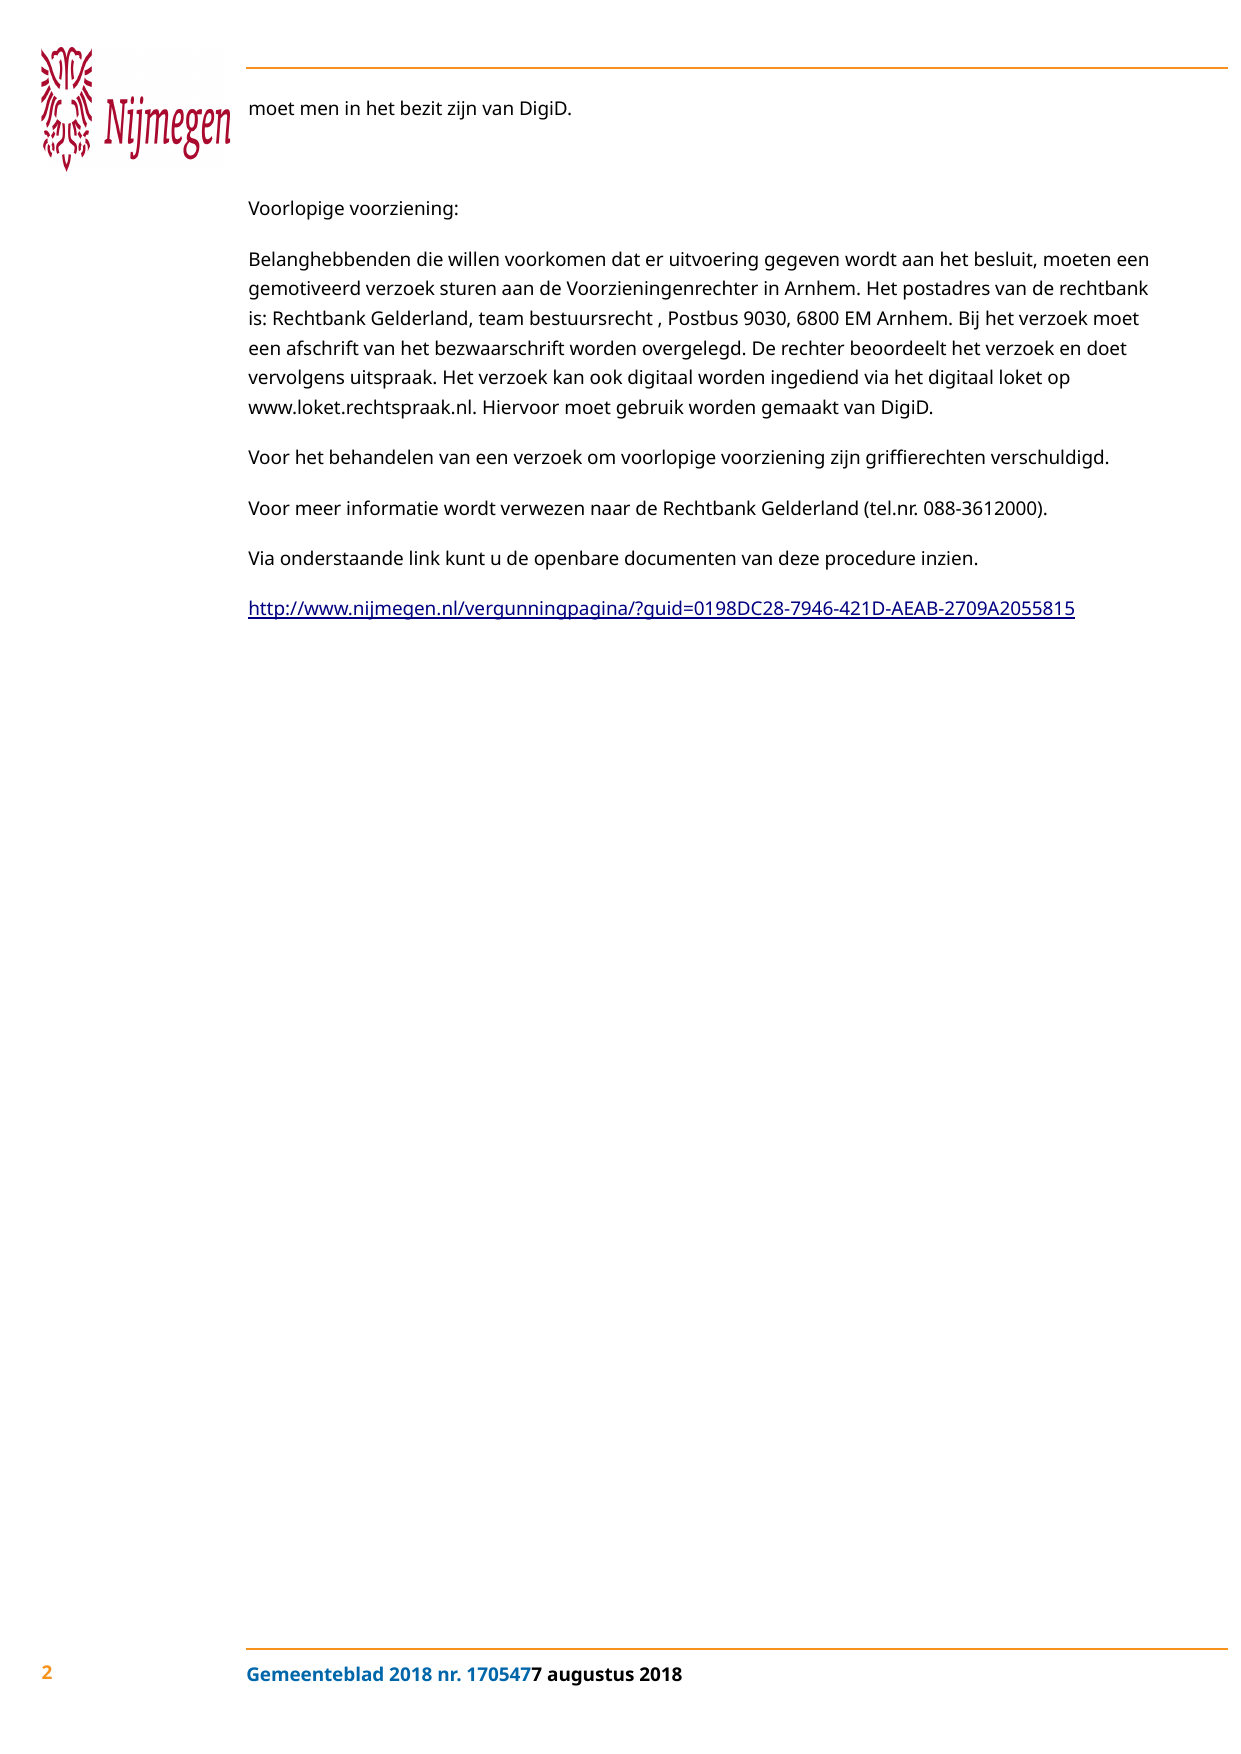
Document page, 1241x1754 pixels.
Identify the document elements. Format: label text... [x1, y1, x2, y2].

picture [41, 47, 231, 172]
text http://www.nijmegen.nl/vergunningpagina/?guid=0198DC28-7946-421D-AEAB-2709A2055815 [248, 596, 1152, 621]
text Voorlopige voorziening: [248, 196, 1152, 221]
text Via onderstaande link kunt u de openbare documenten van deze procedure inzien. [248, 545, 1152, 571]
text Belanghebbenden die willen voorkomen dat er uitvoering gegeven wordt aan het besluit, moeten een gemotiveerd verzoek sturen aan de Voorzieningenrechter in Arnhem. Het postadres van de rechtbank is: Rechtbank Gelderland, team bestuursrecht , Postbus 9030, 6800 EM Arnhem. Bij het verzoek moet een afschrift van het bezwaarschrift worden overgelegd. De rechter beoordeelt het verzoek en doet vervolgens uitspraak. Het verzoek kan ook digitaal worden ingediend via het digitaal loket op www.loket.rechtspraak.nl. Hiervoor moet gebruik worden gemaakt van DigiD. [248, 246, 1152, 420]
text moet men in het bezit zijn van DigiD. [248, 95, 1152, 121]
text Voor het behandelen van een verzoek om voorlopige voorziening zijn griffierechten verschuldigd. [248, 444, 1152, 470]
text Voor meer informatie wordt verwezen naar de Rechtbank Gelderland (tel.nr. 088-3612000). [248, 495, 1152, 521]
